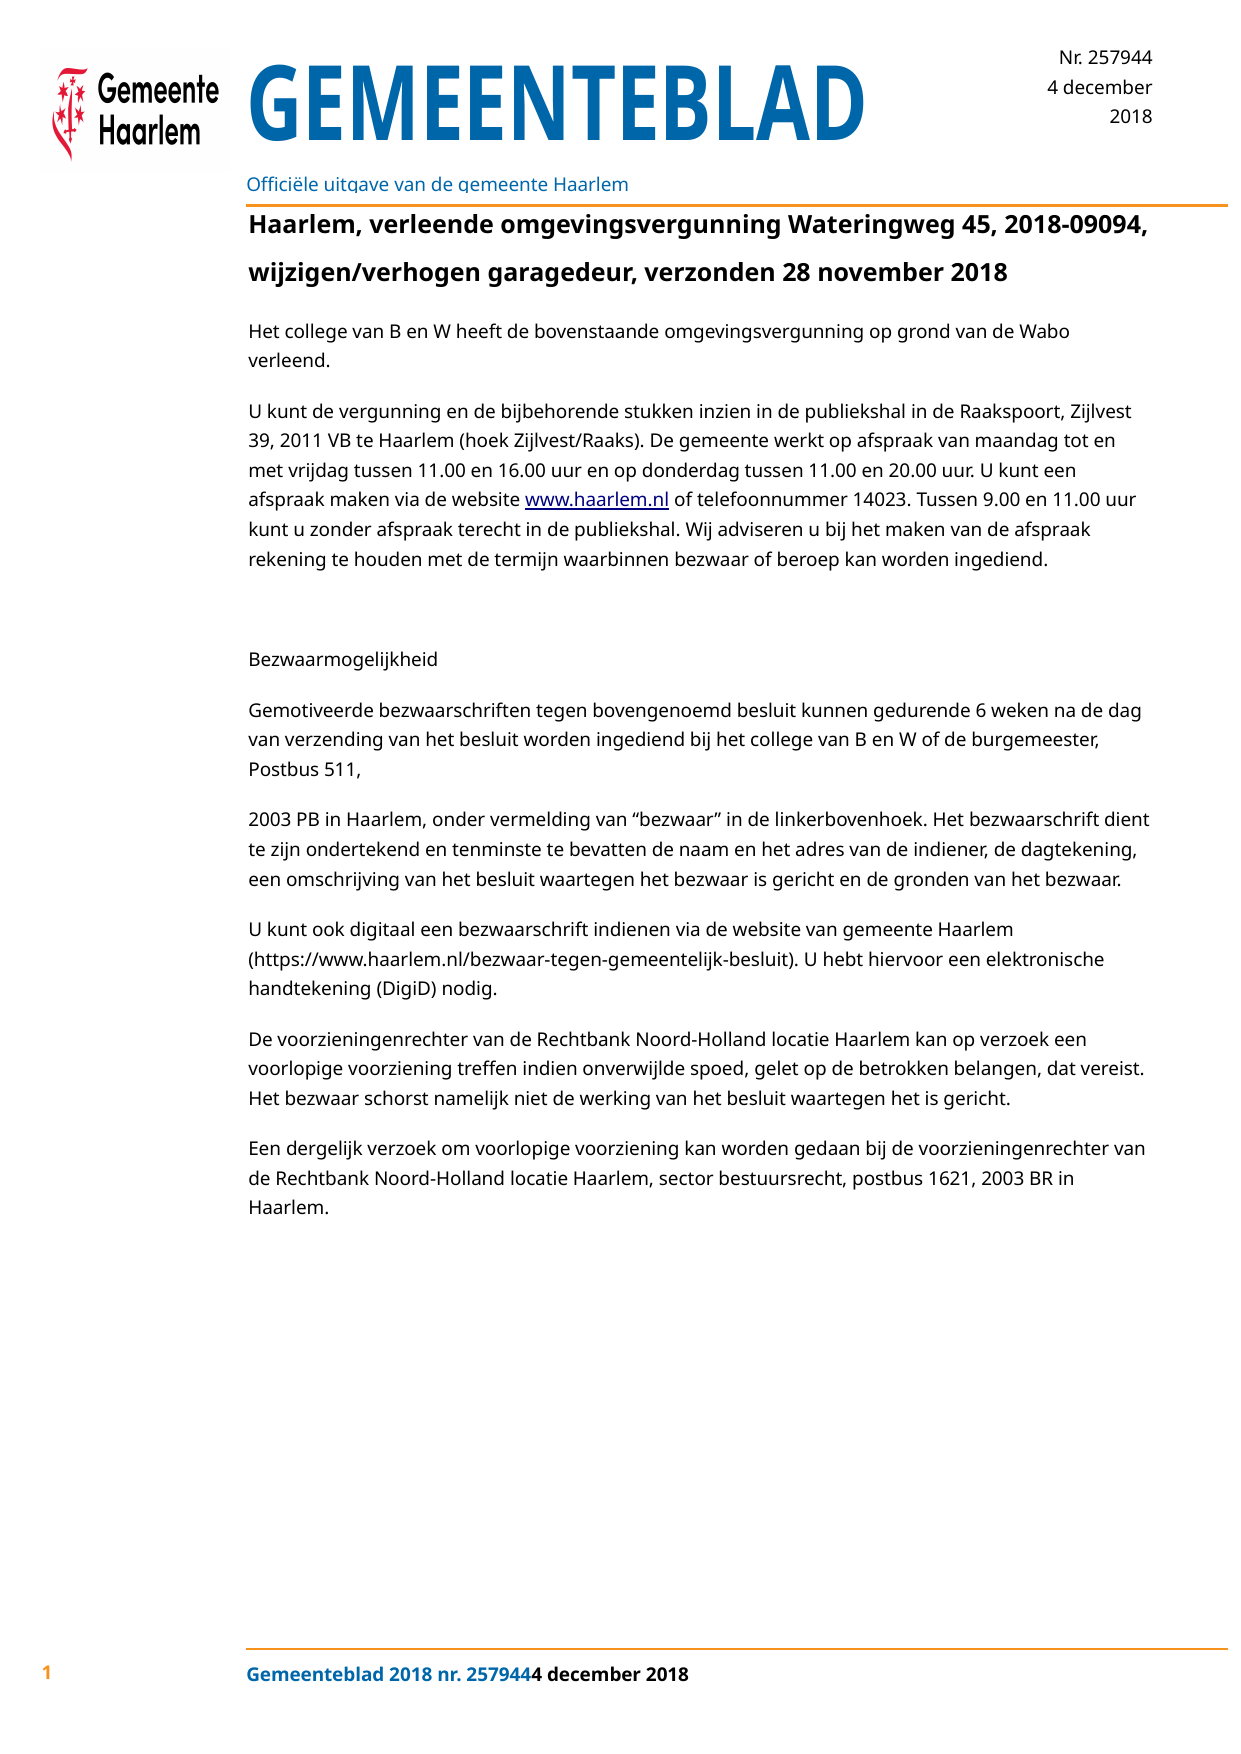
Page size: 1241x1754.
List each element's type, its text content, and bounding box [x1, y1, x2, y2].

text Haarlem, verleende omgevingsvergunning Wateringweg 45, 2018-09094, wijzigen/verhogen garagedeur, verzonden 28 november 2018 [248, 207, 1152, 288]
text De voorzieningenrechter van de Rechtbank Noord-Holland locatie Haarlem kan op verzoek een voorlopige voorziening treffen indien onverwijlde spoed, gelet op de betrokken belangen, dat vereist. Het bezwaar schorst namelijk niet de werking van het besluit waartegen het is gericht. [248, 1026, 1152, 1111]
text Bezwaarmogelijkheid [248, 647, 1152, 672]
text Het college van B en W heeft de bovenstaande omgevingsvergunning op grond van de Wabo verleend. [248, 318, 1152, 373]
text U kunt de vergunning en de bijbehorende stukken inzien in de publiekshal in de Raakspoort, Zijlvest 39, 2011 VB te Haarlem (hoek Zijlvest/Raaks). De gemeente werkt op afspraak van maandag tot en met vrijdag tussen 11.00 en 16.00 uur en op donderdag tussen 11.00 en 20.00 uur. U kunt een afspraak maken via de website www.haarlem.nl of telefoonnummer 14023. Tussen 9.00 en 11.00 uur kunt u zonder afspraak terecht in de publiekshal. Wij adviseren u bij het maken van de afspraak rekening te houden met de termijn waarbinnen bezwaar of beroep kan worden ingediend. [248, 398, 1152, 572]
text Gemotiveerde bezwaarschriften tegen bovengenoemd besluit kunnen gedurende 6 weken na de dag van verzending van het besluit worden ingediend bij het college van B en W of de burgemeester, Postbus 511, [248, 697, 1152, 782]
picture [41, 47, 231, 172]
text U kunt ook digitaal een bezwaarschrift indienen via de website van gemeente Haarlem (https://www.haarlem.nl/bezwaar-tegen-gemeentelijk-besluit). U hebt hiervoor een elektronische handtekening (DigiD) nodig. [248, 916, 1152, 1001]
text 2003 PB in Haarlem, onder vermelding van “bezwaar” in de linkerbovenhoek. Het bezwaarschrift dient te zijn ondertekend en tenminste te bevatten de naam en het adres van de indiener, de dagtekening, een omschrijving van het besluit waartegen het bezwaar is gericht en de gronden van het bezwaar. [248, 807, 1152, 892]
text Een dergelijk verzoek om voorlopige voorziening kan worden gedaan bij de voorzieningenrechter van de Rechtbank Noord-Holland locatie Haarlem, sector bestuursrecht, postbus 1621, 2003 BR in Haarlem. [248, 1135, 1152, 1220]
